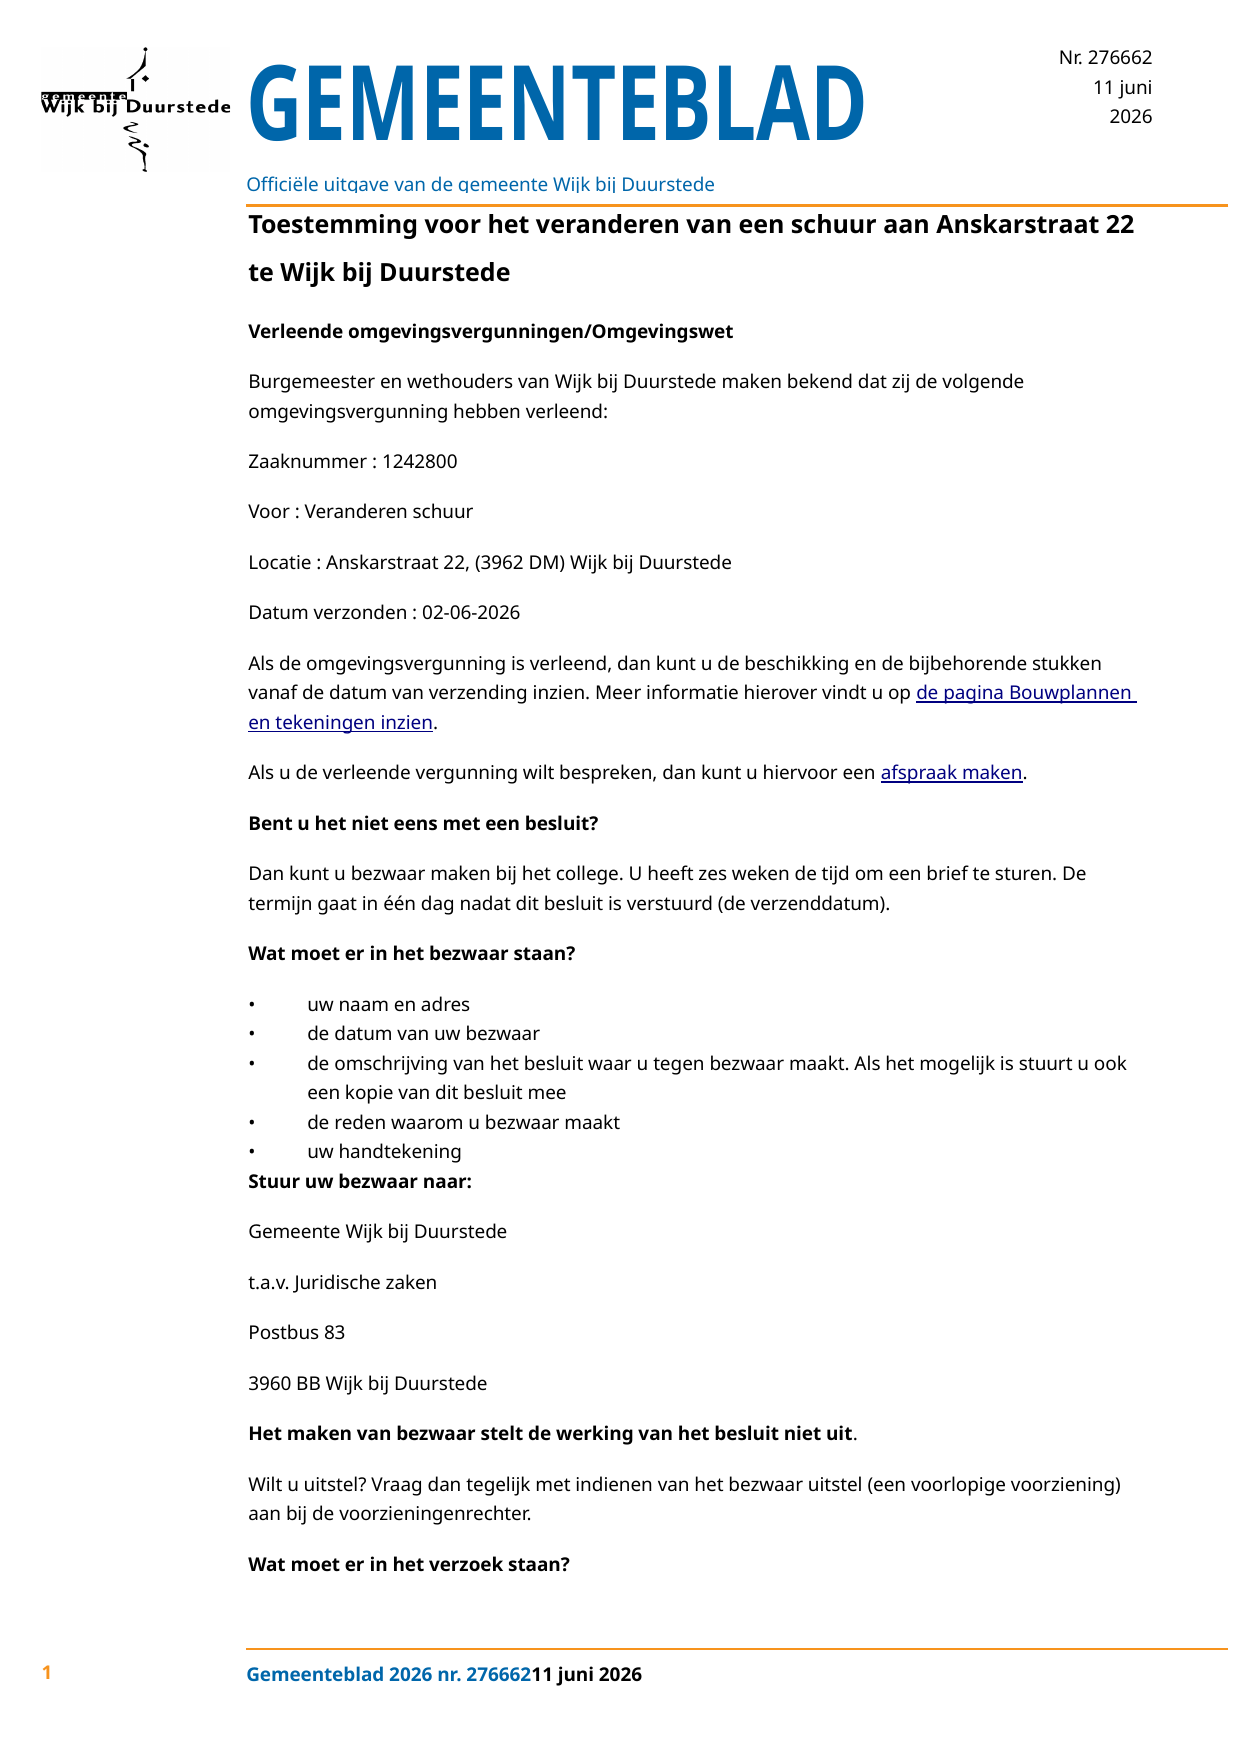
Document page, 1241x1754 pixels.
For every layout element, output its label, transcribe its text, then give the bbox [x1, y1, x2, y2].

text Datum verzonden : 02-06-2026 [248, 599, 1152, 625]
text Toestemming voor het veranderen van een schuur aan Anskarstraat 22 te Wijk bij Duurstede [248, 207, 1152, 288]
text Wat moet er in het bezwaar staan? [248, 940, 1152, 966]
text Bent u het niet eens met een besluit? [248, 810, 1152, 836]
text t.a.v. Juridische zaken [248, 1269, 1152, 1295]
list uw handtekening [248, 1139, 1152, 1164]
list de omschrijving van het besluit waar u tegen bezwaar maakt. Als het mogelijk is stuurt u ook een kopie van dit besluit mee [248, 1050, 1152, 1105]
text Verleende omgevingsvergunningen/Omgevingswet [248, 318, 1152, 344]
text Het maken van bezwaar stelt de werking van het besluit niet uit. [248, 1420, 1152, 1446]
text Als u de verleende vergunning wilt bespreken, dan kunt u hiervoor een afspraak maken. [248, 759, 1152, 785]
text Locatie : Anskarstraat 22, (3962 DM) Wijk bij Duurstede [248, 549, 1152, 575]
list de datum van uw bezwaar [248, 1020, 1152, 1046]
text Voor : Veranderen schuur [248, 499, 1152, 524]
text Postbus 83 [248, 1319, 1152, 1345]
list de reden waarom u bezwaar maakt [248, 1109, 1152, 1135]
picture [41, 47, 231, 172]
text Wilt u uitstel? Vraag dan tegelijk met indienen van het bezwaar uitstel (een voorlopige voorziening) aan bij de voorzieningenrechter. [248, 1471, 1152, 1526]
text 3960 BB Wijk bij Duurstede [248, 1370, 1152, 1396]
text Als de omgevingsvergunning is verleend, dan kunt u de beschikking en de bijbehorende stukken vanaf de datum van verzending inzien. Meer informatie hierover vindt u op de pagina Bouwplannen en tekeningen inzien. [248, 650, 1152, 735]
text Gemeente Wijk bij Duurstede [248, 1219, 1152, 1244]
text Wat moet er in het verzoek staan? [248, 1551, 1152, 1577]
text Stuur uw bezwaar naar: [248, 1168, 1152, 1194]
list uw naam en adres [248, 991, 1152, 1017]
text Zaaknummer : 1242800 [248, 448, 1152, 474]
text Dan kunt u bezwaar maken bij het college. U heeft zes weken de tijd om een brief te sturen. De termijn gaat in één dag nadat dit besluit is verstuurd (de verzenddatum). [248, 860, 1152, 916]
text Burgemeester en wethouders van Wijk bij Duurstede maken bekend dat zij de volgende omgevingsvergunning hebben verleend: [248, 368, 1152, 424]
